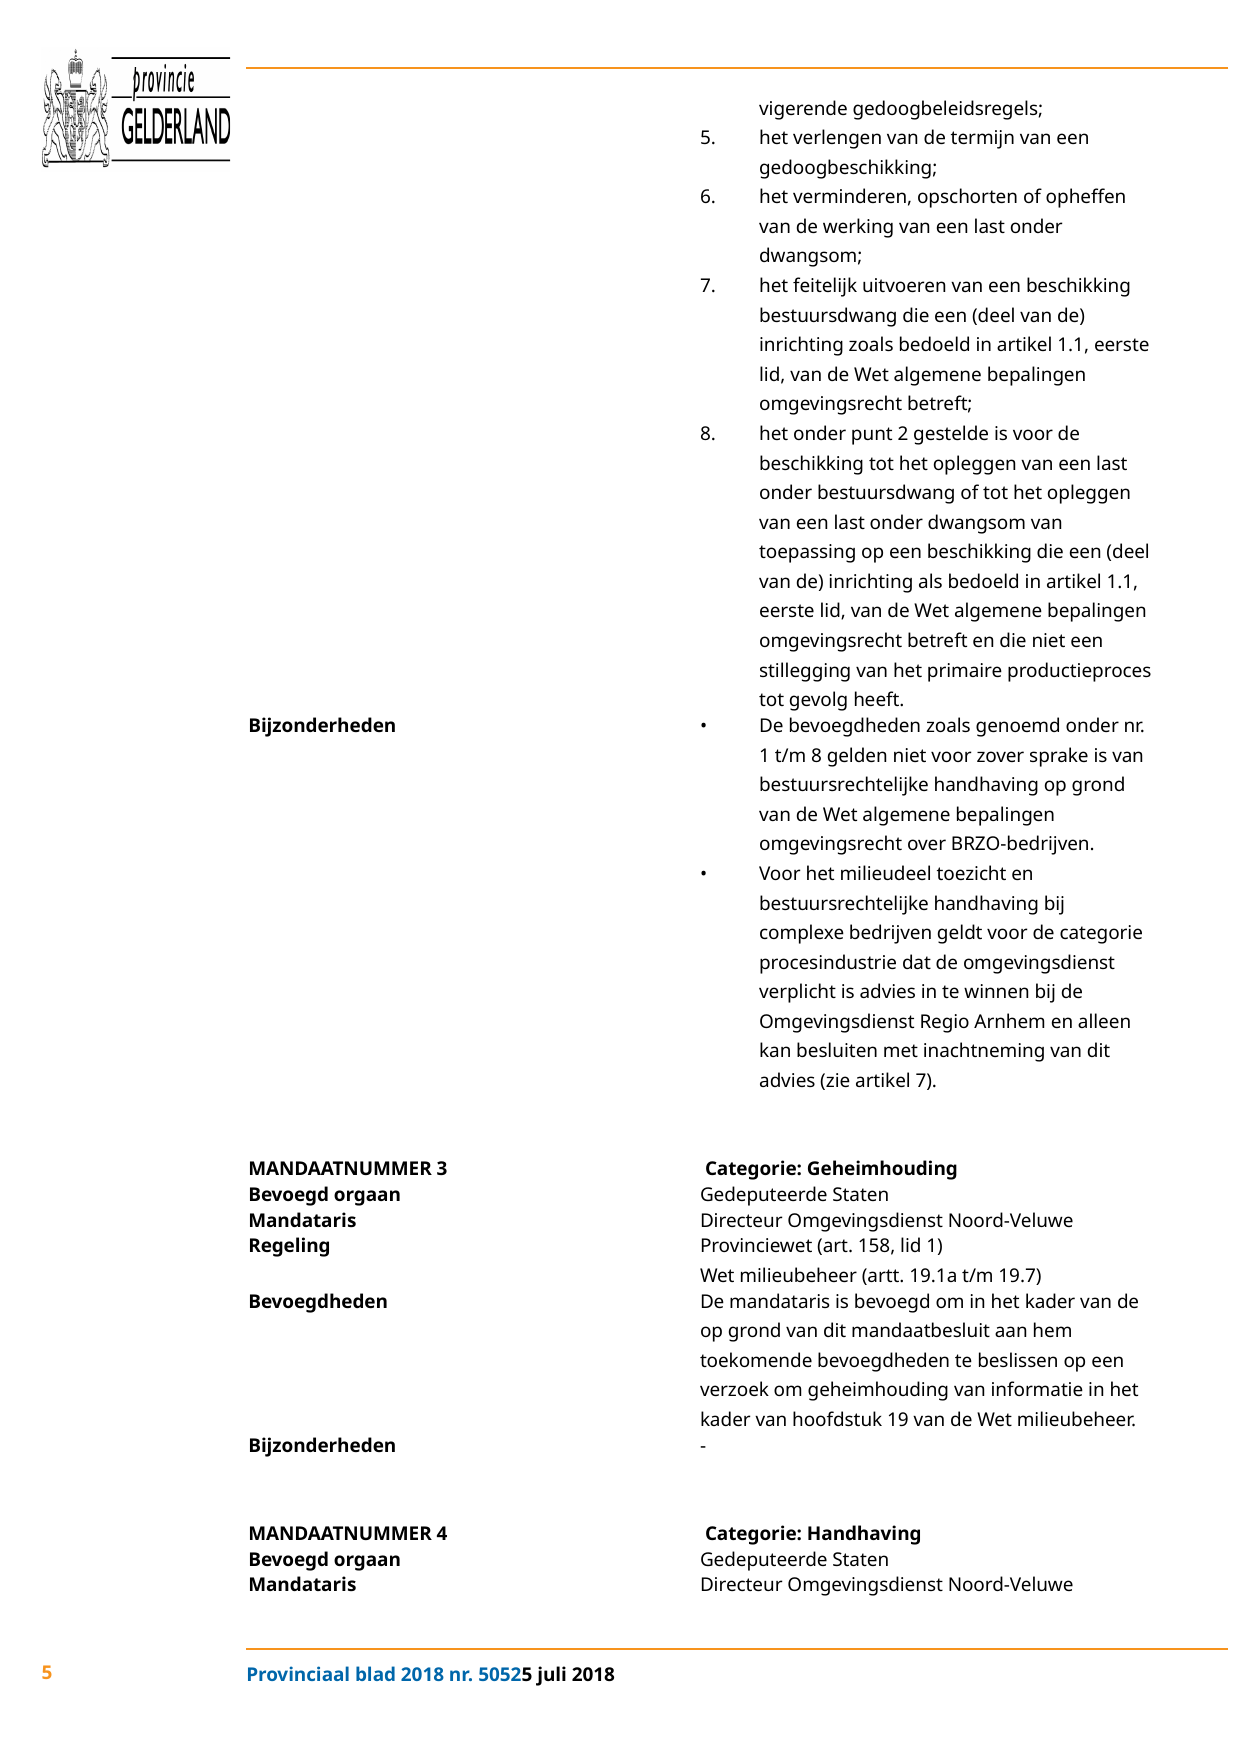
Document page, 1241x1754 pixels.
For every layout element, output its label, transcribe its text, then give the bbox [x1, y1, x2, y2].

table_cell Gedeputeerde Staten [700, 1546, 1152, 1572]
table_cell Gedeputeerde Staten [700, 1181, 1152, 1207]
table_cell Regeling [248, 1233, 700, 1288]
table_cell Mandataris [248, 1207, 700, 1233]
table_cell [248, 95, 700, 712]
table_cell De mandataris is bevoegd om in het kader van de op grond van dit mandaatbesluit aan hem toekomende bevoegdheden te beslissen op een verzoek om geheimhouding van informatie in het kader van hoofdstuk 19 van de Wet milieubeheer. [700, 1288, 1152, 1432]
table_cell Mandataris [248, 1572, 700, 1597]
table_header Categorie: Geheimhouding [700, 1155, 1152, 1181]
table_cell Bevoegd orgaan [248, 1546, 700, 1572]
table_cell Bijzonderheden [248, 712, 700, 1093]
table_cell - [700, 1432, 1152, 1458]
table_cell Bijzonderheden [248, 1432, 700, 1458]
table_cell Provinciewet (art. 158, lid 1) Wet milieubeheer (artt. 19.1a t/m 19.7) [700, 1233, 1152, 1288]
table_cell De bevoegdheden zoals genoemd onder nr. 1 t/m 8 gelden niet voor zover sprake is van bestuursrechtelijke handhaving op grond van de Wet algemene bepalingen omgevingsrecht over BRZO-bedrijven. Voor het milieudeel toezicht en bestuursrechtelijke handhaving bij complexe bedrijven geldt voor de categorie procesindustrie dat de omgevingsdienst verplicht is advies in te winnen bij de Omgevingsdienst Regio Arnhem en alleen kan besluiten met inachtneming van dit advies (zie artikel 7). [700, 712, 1152, 1093]
table_header MANDAATNUMMER 3 [248, 1155, 700, 1181]
table_header Categorie: Handhaving [700, 1520, 1152, 1546]
table_header MANDAATNUMMER 4 [248, 1520, 700, 1546]
table_cell Bevoegd orgaan [248, 1181, 700, 1207]
table_cell Directeur Omgevingsdienst Noord-Veluwe [700, 1207, 1152, 1233]
table_cell Bevoegdheden [248, 1288, 700, 1432]
table_cell Directeur Omgevingsdienst Noord-Veluwe [700, 1572, 1152, 1597]
picture [41, 47, 231, 172]
table_cell vigerende gedoogbeleidsregels; het verlengen van de termijn van een gedoogbeschikking; het verminderen, opschorten of opheffen van de werking van een last onder dwangsom; het feitelijk uitvoeren van een beschikking bestuursdwang die een (deel van de) inrichting zoals bedoeld in artikel 1.1, eerste lid, van de Wet algemene bepalingen omgevingsrecht betreft; het onder punt 2 gestelde is voor de beschikking tot het opleggen van een last onder bestuursdwang of tot het opleggen van een last onder dwangsom van toepassing op een beschikking die een (deel van de) inrichting als bedoeld in artikel 1.1, eerste lid, van de Wet algemene bepalingen omgevingsrecht betreft en die niet een stillegging van het primaire productieproces tot gevolg heeft. [700, 95, 1152, 712]
